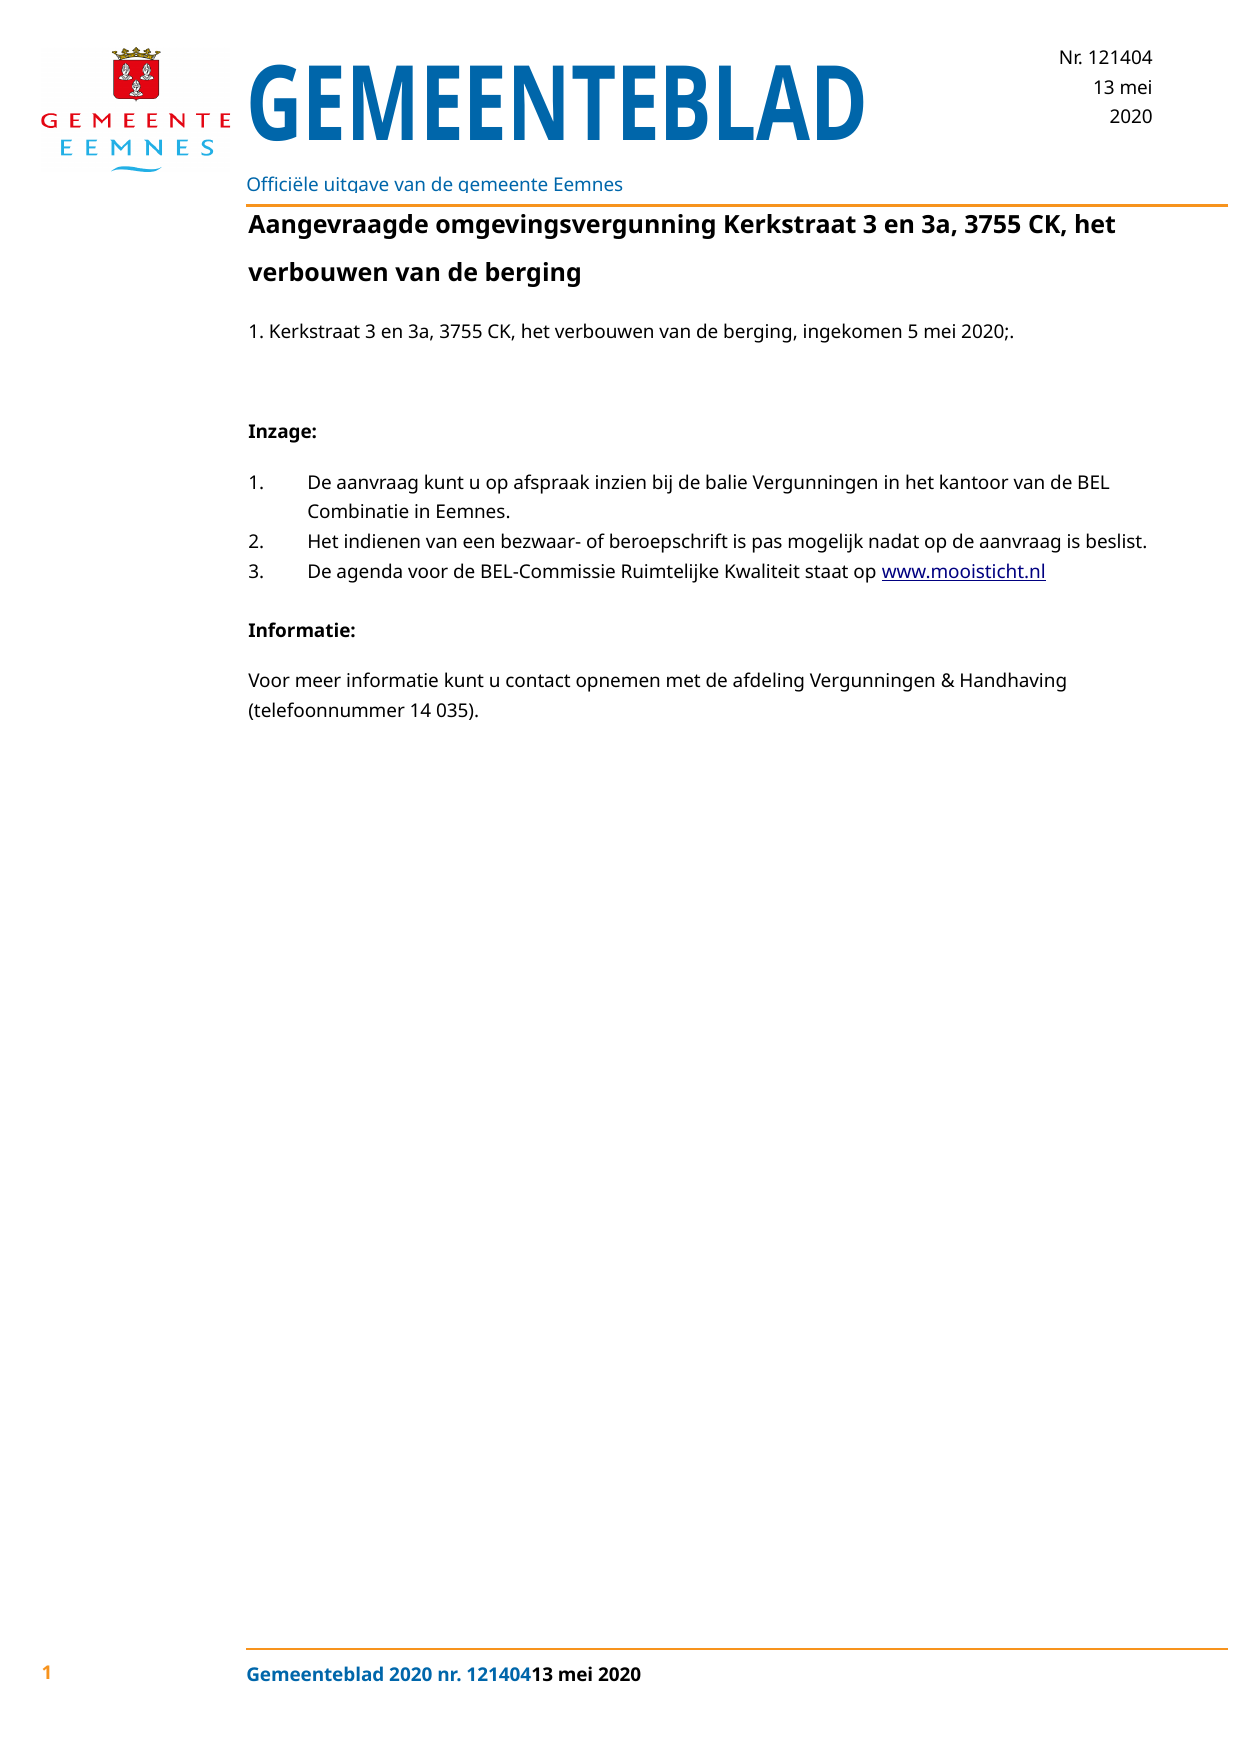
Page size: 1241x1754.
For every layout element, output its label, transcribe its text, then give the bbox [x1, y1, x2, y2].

text Inzage: [248, 419, 1152, 444]
text Aangevraagde omgevingsvergunning Kerkstraat 3 en 3a, 3755 CK, het verbouwen van de berging [248, 207, 1152, 288]
list De agenda voor de BEL-Commissie Ruimtelijke Kwaliteit staat op www.mooisticht.nl [248, 558, 1152, 584]
text 1. Kerkstraat 3 en 3a, 3755 CK, het verbouwen van de berging, ingekomen 5 mei 2020;. [248, 318, 1152, 344]
text Informatie: [248, 617, 1152, 643]
list Het indienen van een bezwaar- of beroepschrift is pas mogelijk nadat op de aanvraag is beslist. [248, 528, 1152, 554]
text Voor meer informatie kunt u contact opnemen met de afdeling Vergunningen & Handhaving (telefoonnummer 14 035). [248, 667, 1152, 723]
picture [41, 47, 231, 172]
list De aanvraag kunt u op afspraak inzien bij de balie Vergunningen in het kantoor van de BEL Combinatie in Eemnes. [248, 469, 1152, 524]
